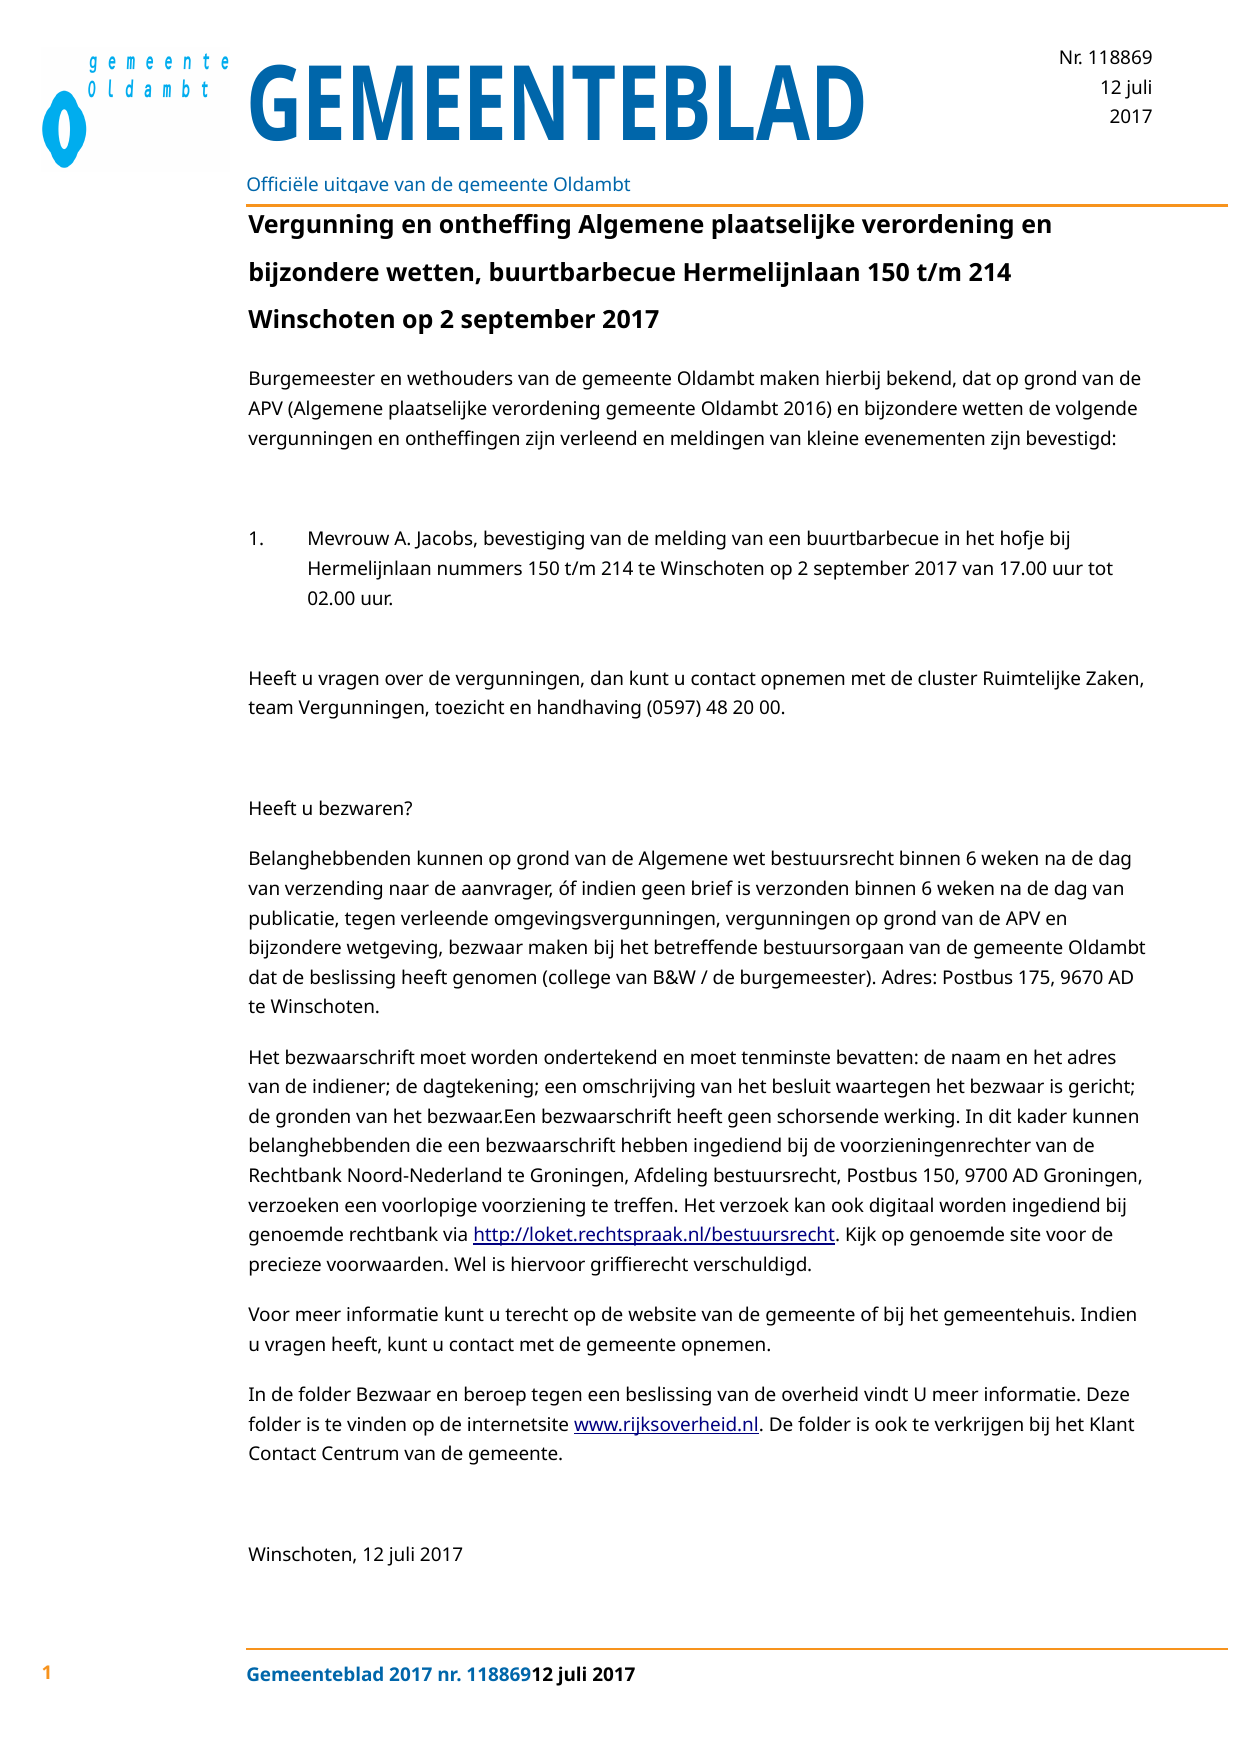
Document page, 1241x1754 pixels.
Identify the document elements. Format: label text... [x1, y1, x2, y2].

text Vergunning en ontheffing Algemene plaatselijke verordening en bijzondere wetten, buurtbarbecue Hermelijnlaan 150 t/m 214 Winschoten op 2 september 2017 [248, 207, 1152, 336]
text Burgemeester en wethouders van de gemeente Oldambt maken hierbij bekend, dat op grond van de APV (Algemene plaatselijke verordening gemeente Oldambt 2016) en bijzondere wetten de volgende vergunningen en ontheffingen zijn verleend en meldingen van kleine evenementen zijn bevestigd: [248, 366, 1152, 450]
text Heeft u vragen over de vergunningen, dan kunt u contact opnemen met de cluster Ruimtelijke Zaken, team Vergunningen, toezicht en handhaving (0597) 48 20 00. [248, 665, 1152, 720]
text Heeft u bezwaren? [248, 795, 1152, 821]
picture [41, 47, 231, 172]
list Mevrouw A. Jacobs, bevestiging van de melding van een buurtbarbecue in het hofje bij Hermelijnlaan nummers 150 t/m 214 te Winschoten op 2 september 2017 van 17.00 uur tot 02.00 uur. [248, 526, 1152, 610]
text Winschoten, 12 juli 2017 [248, 1541, 1152, 1567]
text Belanghebbenden kunnen op grond van de Algemene wet bestuursrecht binnen 6 weken na de dag van verzending naar de aanvrager, óf indien geen brief is verzonden binnen 6 weken na de dag van publicatie, tegen verleende omgevingsvergunningen, vergunningen op grond van de APV en bijzondere wetgeving, bezwaar maken bij het betreffende bestuursorgaan van de gemeente Oldambt dat de beslissing heeft genomen (college van B&W / de burgemeester). Adres: Postbus 175, 9670 AD te Winschoten. [248, 846, 1152, 1019]
text Het bezwaarschrift moet worden ondertekend en moet tenminste bevatten: de naam en het adres van de indiener; de dagtekening; een omschrijving van het besluit waartegen het bezwaar is gericht; de gronden van het bezwaar.Een bezwaarschrift heeft geen schorsende werking. In dit kader kunnen belanghebbenden die een bezwaarschrift hebben ingediend bij de voorzieningenrechter van de Rechtbank Noord-Nederland te Groningen, Afdeling bestuursrecht, Postbus 150, 9700 AD Groningen, verzoeken een voorlopige voorziening te treffen. Het verzoek kan ook digitaal worden ingediend bij genoemde rechtbank via http://loket.rechtspraak.nl/bestuursrecht. Kijk op genoemde site voor de precieze voorwaarden. Wel is hiervoor griffierecht verschuldigd. [248, 1044, 1152, 1277]
text In de folder Bezwaar en beroep tegen een beslissing van de overheid vindt U meer informatie. Deze folder is te vinden op de internetsite www.rijksoverheid.nl. De folder is ook te verkrijgen bij het Klant Contact Centrum van de gemeente. [248, 1381, 1152, 1466]
text Voor meer informatie kunt u terecht op de website van de gemeente of bij het gemeentehuis. Indien u vragen heeft, kunt u contact met de gemeente opnemen. [248, 1301, 1152, 1357]
